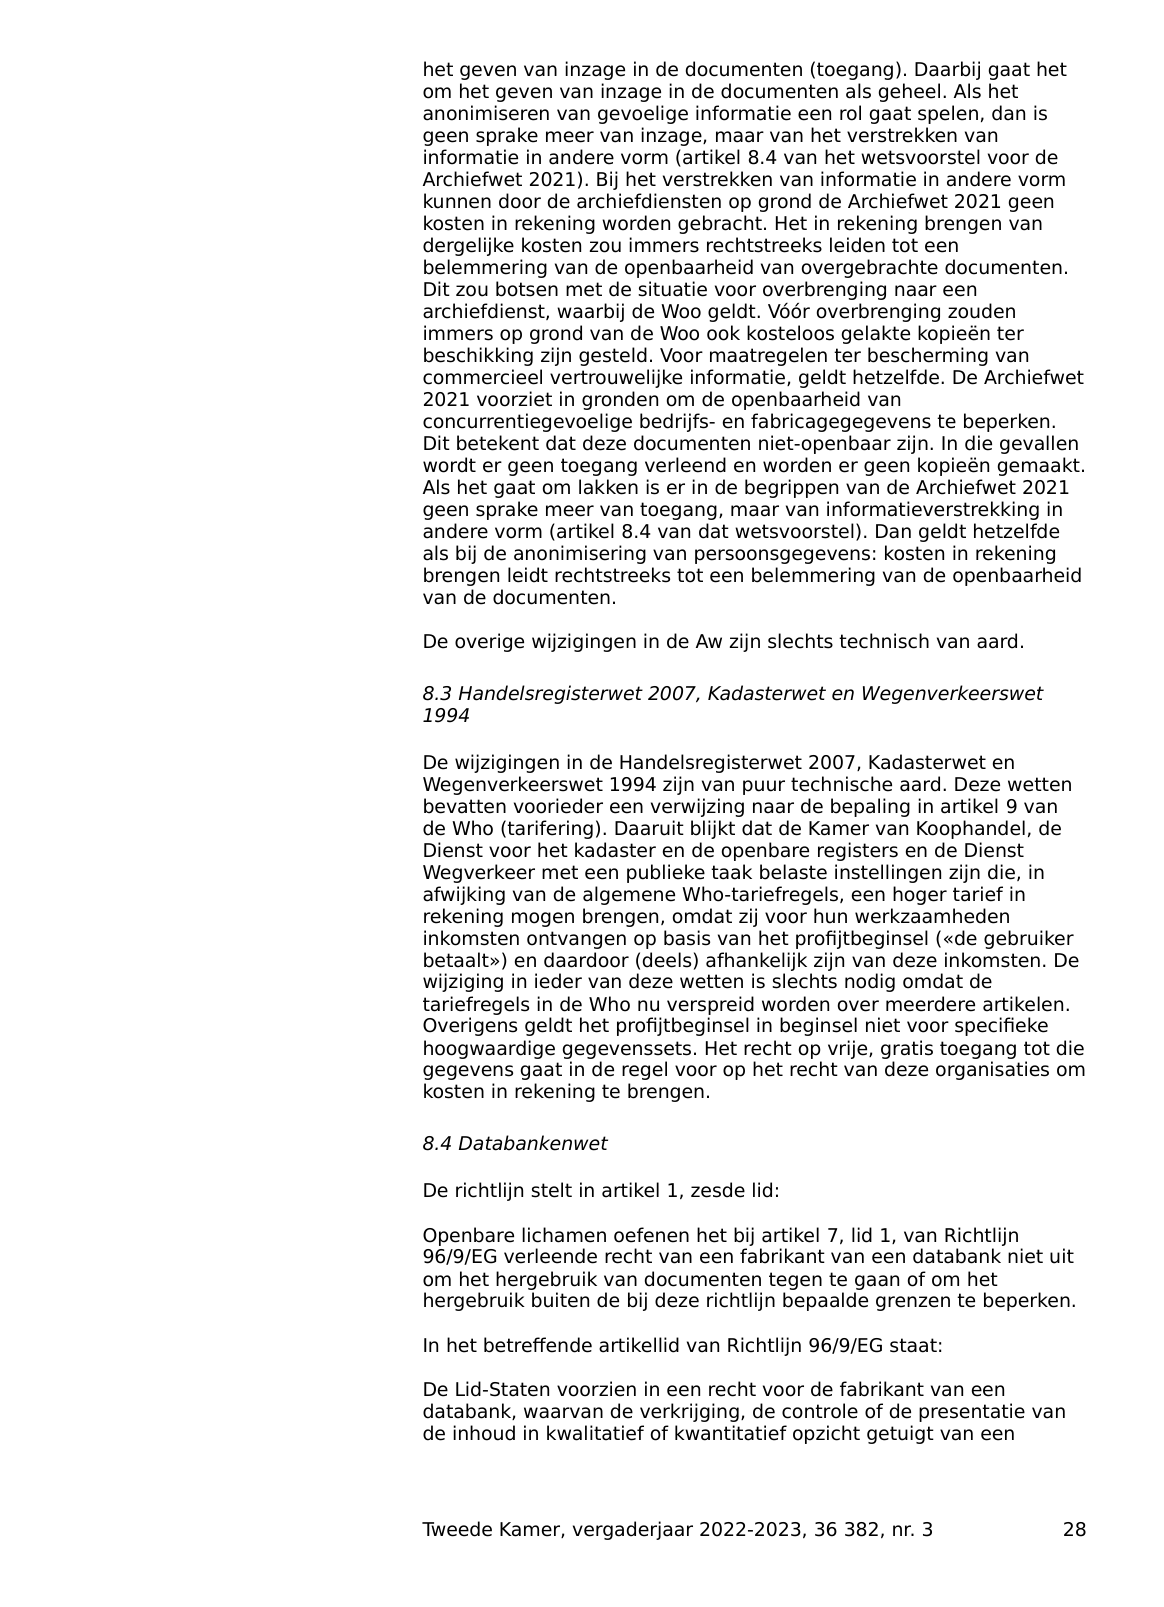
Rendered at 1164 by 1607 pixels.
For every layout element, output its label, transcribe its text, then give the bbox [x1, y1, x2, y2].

text De overige wijzigingen in de Aw zijn slechts technisch van aard. [422, 631, 1087, 653]
text het geven van inzage in de documenten (toegang). Daarbij gaat het om het geven van inzage in de documenten als geheel. Als het anonimiseren van gevoelige informatie een rol gaat spelen, dan is geen sprake meer van inzage, maar van het verstrekken van informatie in andere vorm (artikel 8.4 van het wetsvoorstel voor de Archiefwet 2021). Bij het verstrekken van informatie in andere vorm kunnen door de archiefdiensten op grond de Archiefwet 2021 geen kosten in rekening worden gebracht. Het in rekening brengen van dergelijke kosten zou immers rechtstreeks leiden tot een belemmering van de openbaarheid van overgebrachte documenten. Dit zou botsen met de situatie voor overbrenging naar een archiefdienst, waarbij de Woo geldt. Vóór overbrenging zouden immers op grond van de Woo ook kosteloos gelakte kopieën ter beschikking zijn gesteld. Voor maatregelen ter bescherming van commercieel vertrouwelijke informatie, geldt hetzelfde. De Archiefwet 2021 voorziet in gronden om de openbaarheid van concurrentiegevoelige bedrijfs- en fabricagegegevens te beperken. Dit betekent dat deze documenten niet-openbaar zijn. In die gevallen wordt er geen toegang verleend en worden er geen kopieën gemaakt. Als het gaat om lakken is er in de begrippen van de Archiefwet 2021 geen sprake meer van toegang, maar van informatieverstrekking in andere vorm (artikel 8.4 van dat wetsvoorstel). Dan geldt hetzelfde als bij de anonimisering van persoonsgegevens: kosten in rekening brengen leidt rechtstreeks tot een belemmering van de openbaarheid van de documenten. [422, 59, 1087, 608]
text In het betreffende artikellid van Richtlijn 96/9/EG staat: [422, 1334, 1087, 1357]
subtitle 8.3 Handelsregisterwet 2007, Kadasterwet en Wegenverkeerswet 1994 [422, 683, 1087, 727]
text De wijzigingen in de Handelsregisterwet 2007, Kadasterwet en Wegenverkeerswet 1994 zijn van puur technische aard. Deze wetten bevatten voorieder een verwijzing naar de bepaling in artikel 9 van de Who (tarifering). Daaruit blijkt dat de Kamer van Koophandel, de Dienst voor het kadaster en de openbare registers en de Dienst Wegverkeer met een publieke taak belaste instellingen zijn die, in afwijking van de algemene Who-tariefregels, een hoger tarief in rekening mogen brengen, omdat zij voor hun werkzaamheden inkomsten ontvangen op basis van het profijtbeginsel («de gebruiker betaalt») en daardoor (deels) afhankelijk zijn van deze inkomsten. De wijziging in ieder van deze wetten is slechts nodig omdat de tariefregels in de Who nu verspreid worden over meerdere artikelen. Overigens geldt het profijtbeginsel in beginsel niet voor specifieke hoogwaardige gegevenssets. Het recht op vrije, gratis toegang tot die gegevens gaat in de regel voor op het recht van deze organisaties om kosten in rekening te brengen. [422, 752, 1087, 1103]
text De Lid-Staten voorzien in een recht voor de fabrikant van een databank, waarvan de verkrijging, de controle of de presentatie van de inhoud in kwalitatief of kwantitatief opzicht getuigt van een [422, 1379, 1087, 1445]
subtitle 8.4 Databankenwet [422, 1133, 1087, 1155]
text De richtlijn stelt in artikel 1, zesde lid: [422, 1180, 1087, 1202]
text Openbare lichamen oefenen het bij artikel 7, lid 1, van Richtlijn 96/9/EG verleende recht van een fabrikant van een databank niet uit om het hergebruik van documenten tegen te gaan of om het hergebruik buiten de bij deze richtlijn bepaalde grenzen te beperken. [422, 1224, 1087, 1312]
